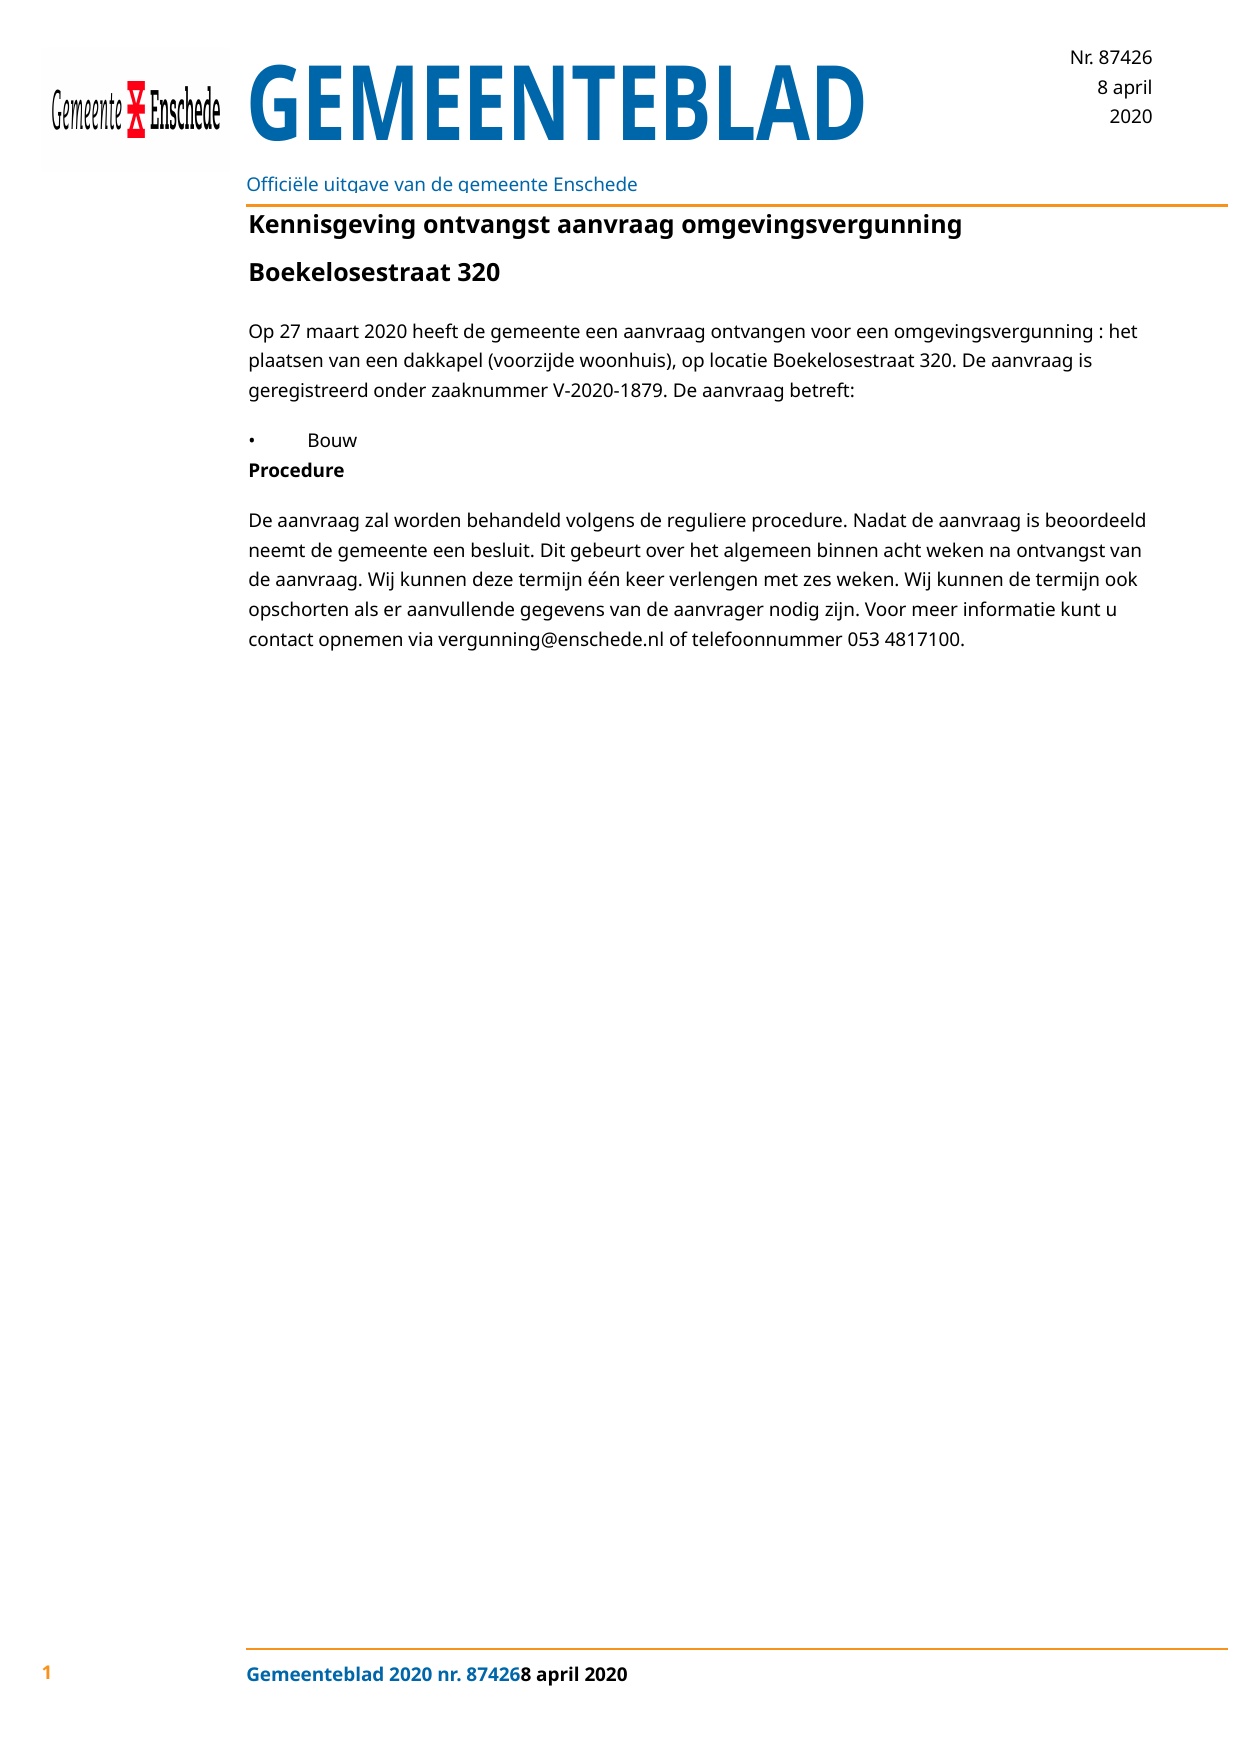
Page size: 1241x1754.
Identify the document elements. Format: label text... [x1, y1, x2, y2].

picture [41, 47, 231, 172]
text Procedure [248, 457, 1152, 483]
text Op 27 maart 2020 heeft de gemeente een aanvraag ontvangen voor een omgevingsvergunning : het plaatsen van een dakkapel (voorzijde woonhuis), op locatie Boekelosestraat 320. De aanvraag is geregistreerd onder zaaknummer V-2020-1879. De aanvraag betreft: [248, 318, 1152, 403]
list Bouw [248, 427, 1152, 453]
text Kennisgeving ontvangst aanvraag omgevingsvergunning Boekelosestraat 320 [248, 207, 1152, 288]
text De aanvraag zal worden behandeld volgens de reguliere procedure. Nadat de aanvraag is beoordeeld neemt de gemeente een besluit. Dit gebeurt over het algemeen binnen acht weken na ontvangst van de aanvraag. Wij kunnen deze termijn één keer verlengen met zes weken. Wij kunnen de termijn ook opschorten als er aanvullende gegevens van de aanvrager nodig zijn. Voor meer informatie kunt u contact opnemen via vergunning@enschede.nl of telefoonnummer 053 4817100. [248, 507, 1152, 652]
